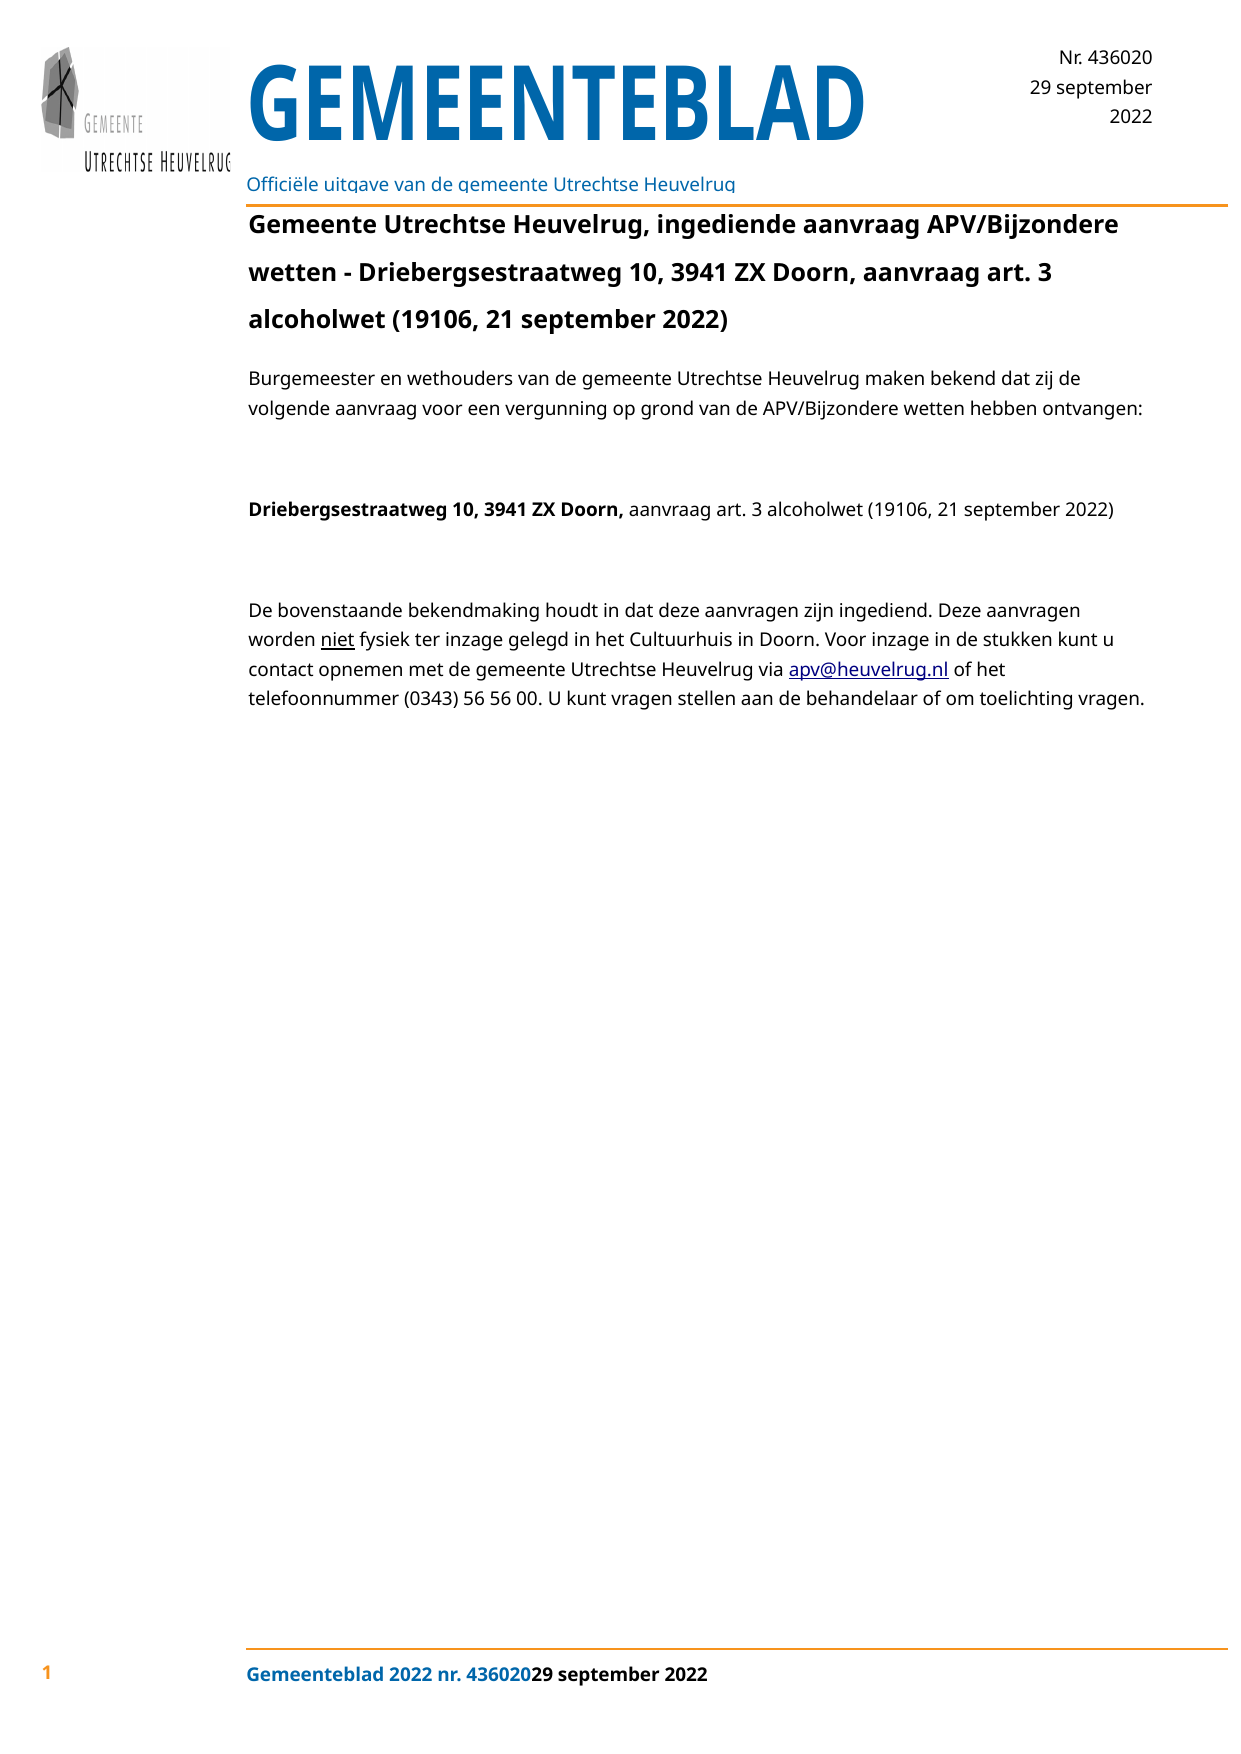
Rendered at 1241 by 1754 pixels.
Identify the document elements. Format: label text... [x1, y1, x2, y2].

text Driebergsestraatweg 10, 3941 ZX Doorn, aanvraag art. 3 alcoholwet (19106, 21 september 2022) [248, 496, 1152, 522]
text Gemeente Utrechtse Heuvelrug, ingediende aanvraag APV/Bijzondere wetten - Driebergsestraatweg 10, 3941 ZX Doorn, aanvraag art. 3 alcoholwet (19106, 21 september 2022) [248, 207, 1152, 336]
picture [41, 47, 231, 172]
text Burgemeester en wethouders van de gemeente Utrechtse Heuvelrug maken bekend dat zij de volgende aanvraag voor een vergunning op grond van de APV/Bijzondere wetten hebben ontvangen: [248, 366, 1152, 421]
text De bovenstaande bekendmaking houdt in dat deze aanvragen zijn ingediend. Deze aanvragen worden niet fysiek ter inzage gelegd in het Cultuurhuis in Doorn. Voor inzage in de stukken kunt u contact opnemen met de gemeente Utrechtse Heuvelrug via apv@heuvelrug.nl of het telefoonnummer (0343) 56 56 00. U kunt vragen stellen aan de behandelaar of om toelichting vragen. [248, 597, 1152, 711]
